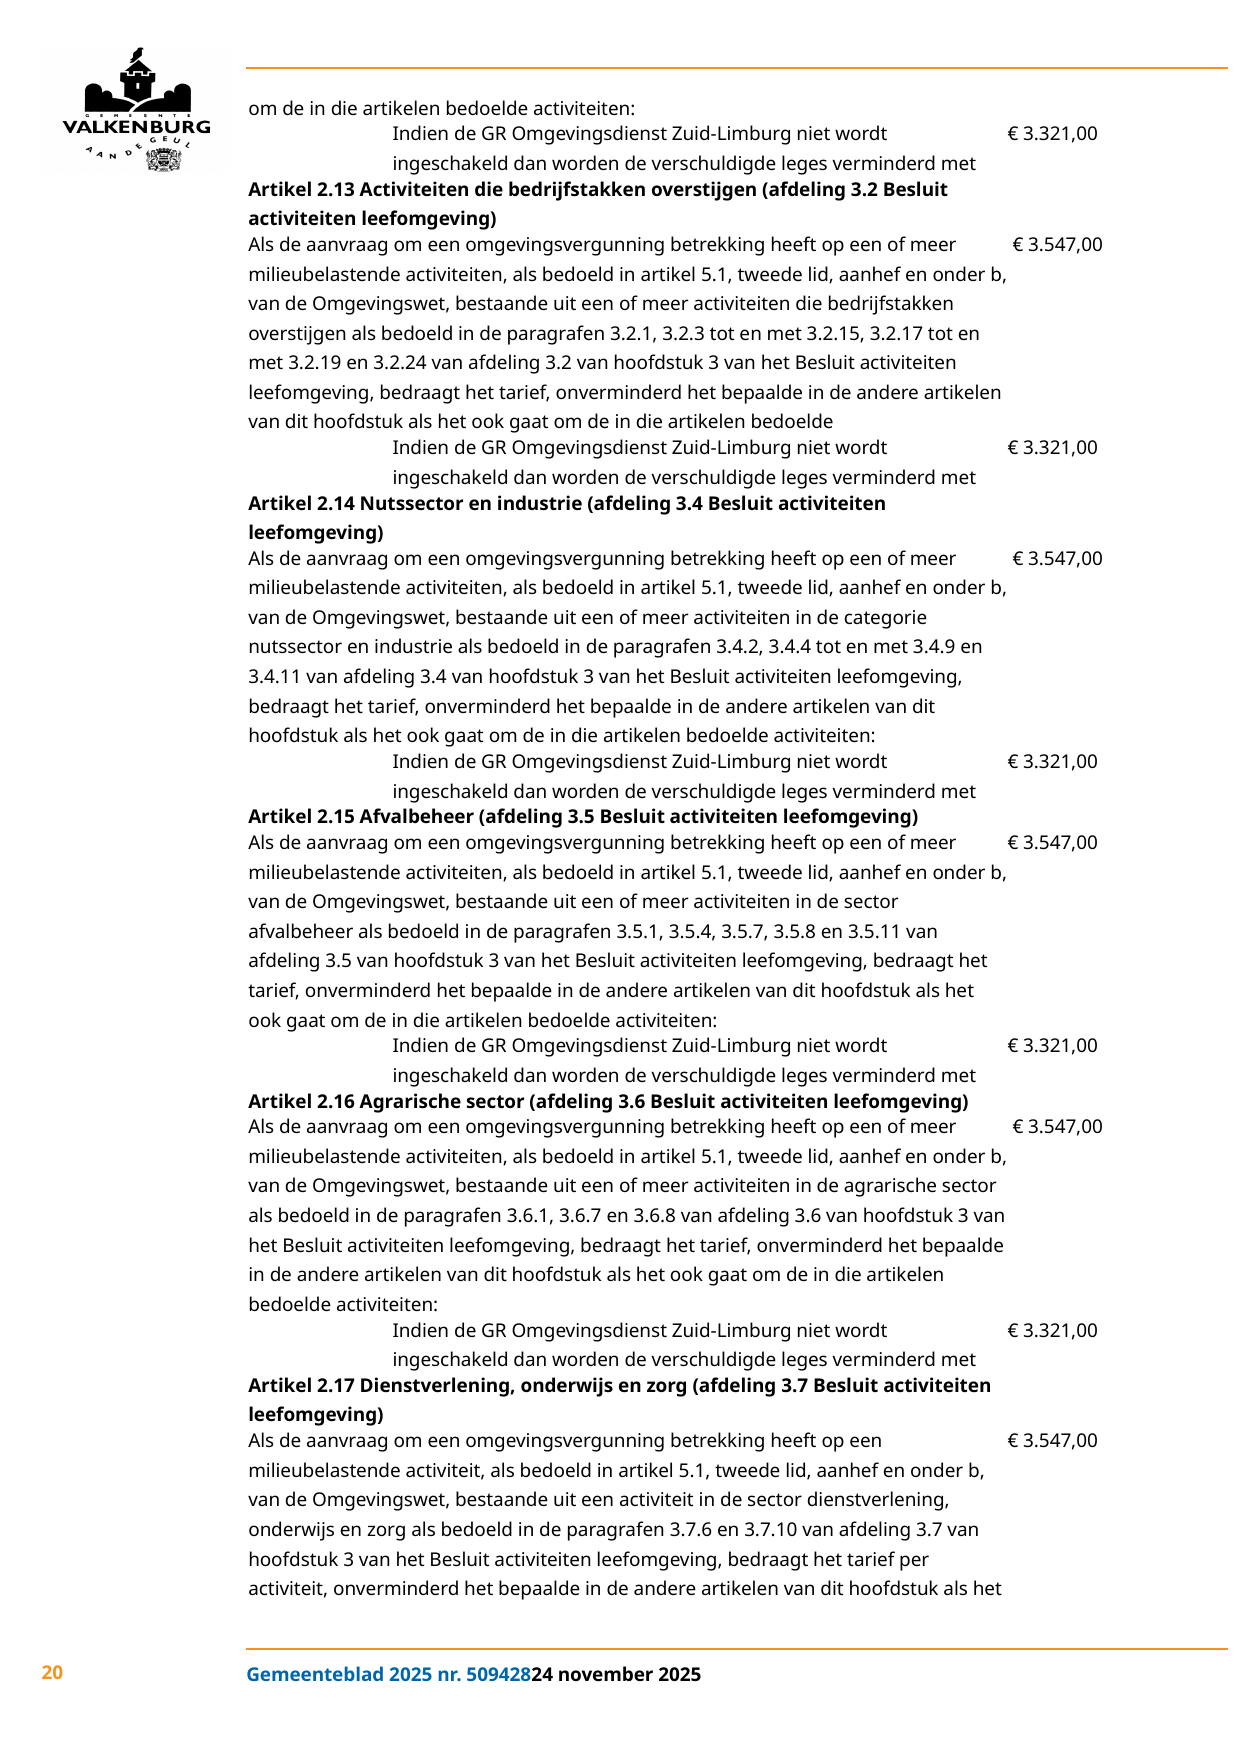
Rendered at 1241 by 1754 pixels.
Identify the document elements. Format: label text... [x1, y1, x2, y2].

table_cell [248, 1033, 392, 1088]
table_cell € 3.321,00 [1007, 1317, 1152, 1372]
picture [41, 47, 231, 172]
table_cell € 3.547,00 [1007, 1114, 1152, 1317]
table_cell € 3.547,00 [1007, 829, 1152, 1032]
table_cell Als de aanvraag om een omgevingsvergunning betrekking heeft op een of meer milieubelastende activiteiten, als bedoeld in artikel 5.1, tweede lid, aanhef en onder b, van de Omgevingswet, bestaande uit een of meer activiteiten die bedrijfstakken overstijgen als bedoeld in de paragrafen 3.2.1, 3.2.3 tot en met 3.2.15, 3.2.17 tot en met 3.2.19 en 3.2.24 van afdeling 3.2 van hoofdstuk 3 van het Besluit activiteiten leefomgeving, bedraagt het tarief, onverminderd het bepaalde in de andere artikelen van dit hoofdstuk als het ook gaat om de in die artikelen bedoelde [248, 231, 1007, 434]
table_cell Indien de GR Omgevingsdienst Zuid-Limburg niet wordt ingeschakeld dan worden de verschuldigde leges verminderd met [392, 434, 1007, 490]
table_cell Als de aanvraag om een omgevingsvergunning betrekking heeft op een of meer milieubelastende activiteiten, als bedoeld in artikel 5.1, tweede lid, aanhef en onder b, van de Omgevingswet, bestaande uit een of meer activiteiten in de agrarische sector als bedoeld in de paragrafen 3.6.1, 3.6.7 en 3.6.8 van afdeling 3.6 van hoofdstuk 3 van het Besluit activiteiten leefomgeving, bedraagt het tarief, onverminderd het bepaalde in de andere artikelen van dit hoofdstuk als het ook gaat om de in die artikelen bedoelde activiteiten: [248, 1114, 1007, 1317]
table_cell [248, 121, 392, 176]
table_cell Als de aanvraag om een omgevingsvergunning betrekking heeft op een milieubelastende activiteit, als bedoeld in artikel 5.1, tweede lid, aanhef en onder b, van de Omgevingswet, bestaande uit een activiteit in de sector dienstverlening, onderwijs en zorg als bedoeld in de paragrafen 3.7.6 en 3.7.10 van afdeling 3.7 van hoofdstuk 3 van het Besluit activiteiten leefomgeving, bedraagt het tarief per activiteit, onverminderd het bepaalde in de andere artikelen van dit hoofdstuk als het [248, 1428, 1007, 1601]
table_cell Indien de GR Omgevingsdienst Zuid-Limburg niet wordt ingeschakeld dan worden de verschuldigde leges verminderd met [392, 1317, 1007, 1372]
table_cell € 3.321,00 [1007, 748, 1152, 803]
table_cell [1007, 176, 1152, 231]
table_cell Als de aanvraag om een omgevingsvergunning betrekking heeft op een of meer milieubelastende activiteiten, als bedoeld in artikel 5.1, tweede lid, aanhef en onder b, van de Omgevingswet, bestaande uit een of meer activiteiten in de categorie nutssector en industrie als bedoeld in de paragrafen 3.4.2, 3.4.4 tot en met 3.4.9 en 3.4.11 van afdeling 3.4 van hoofdstuk 3 van het Besluit activiteiten leefomgeving, bedraagt het tarief, onverminderd het bepaalde in de andere artikelen van dit hoofdstuk als het ook gaat om de in die artikelen bedoelde activiteiten: [248, 545, 1007, 748]
table_cell € 3.321,00 [1007, 1033, 1152, 1088]
table_cell [1007, 1088, 1152, 1113]
table_cell [248, 748, 392, 803]
table_cell € 3.547,00 [1007, 1428, 1152, 1601]
table_cell Artikel 2.15 Afvalbeheer (afdeling 3.5 Besluit activiteiten leefomgeving) [248, 804, 1007, 829]
table_cell [1007, 490, 1152, 545]
table_cell om de in die artikelen bedoelde activiteiten: [248, 95, 1007, 121]
table_cell € 3.547,00 [1007, 231, 1152, 434]
table_cell Indien de GR Omgevingsdienst Zuid-Limburg niet wordt ingeschakeld dan worden de verschuldigde leges verminderd met [392, 121, 1007, 176]
table_cell Artikel 2.13 Activiteiten die bedrijfstakken overstijgen (afdeling 3.2 Besluit activiteiten leefomgeving) [248, 176, 1007, 231]
table_cell Als de aanvraag om een omgevingsvergunning betrekking heeft op een of meer milieubelastende activiteiten, als bedoeld in artikel 5.1, tweede lid, aanhef en onder b, van de Omgevingswet, bestaande uit een of meer activiteiten in de sector afvalbeheer als bedoeld in de paragrafen 3.5.1, 3.5.4, 3.5.7, 3.5.8 en 3.5.11 van afdeling 3.5 van hoofdstuk 3 van het Besluit activiteiten leefomgeving, bedraagt het tarief, onverminderd het bepaalde in de andere artikelen van dit hoofdstuk als het ook gaat om de in die artikelen bedoelde activiteiten: [248, 829, 1007, 1032]
table_cell € 3.547,00 [1007, 545, 1152, 748]
table_cell [248, 1317, 392, 1372]
table_cell [248, 434, 392, 490]
table_cell Artikel 2.16 Agrarische sector (afdeling 3.6 Besluit activiteiten leefomgeving) [248, 1088, 1007, 1113]
table_cell Indien de GR Omgevingsdienst Zuid-Limburg niet wordt ingeschakeld dan worden de verschuldigde leges verminderd met [392, 748, 1007, 803]
table_cell [1007, 95, 1152, 121]
table_cell Artikel 2.17 Dienstverlening, onderwijs en zorg (afdeling 3.7 Besluit activiteiten leefomgeving) [248, 1372, 1007, 1427]
table_cell Artikel 2.14 Nutssector en industrie (afdeling 3.4 Besluit activiteiten leefomgeving) [248, 490, 1007, 545]
table_cell Indien de GR Omgevingsdienst Zuid-Limburg niet wordt ingeschakeld dan worden de verschuldigde leges verminderd met [392, 1033, 1007, 1088]
table_cell [1007, 804, 1152, 829]
table_cell € 3.321,00 [1007, 434, 1152, 490]
table_cell € 3.321,00 [1007, 121, 1152, 176]
table_cell [1007, 1372, 1152, 1427]
